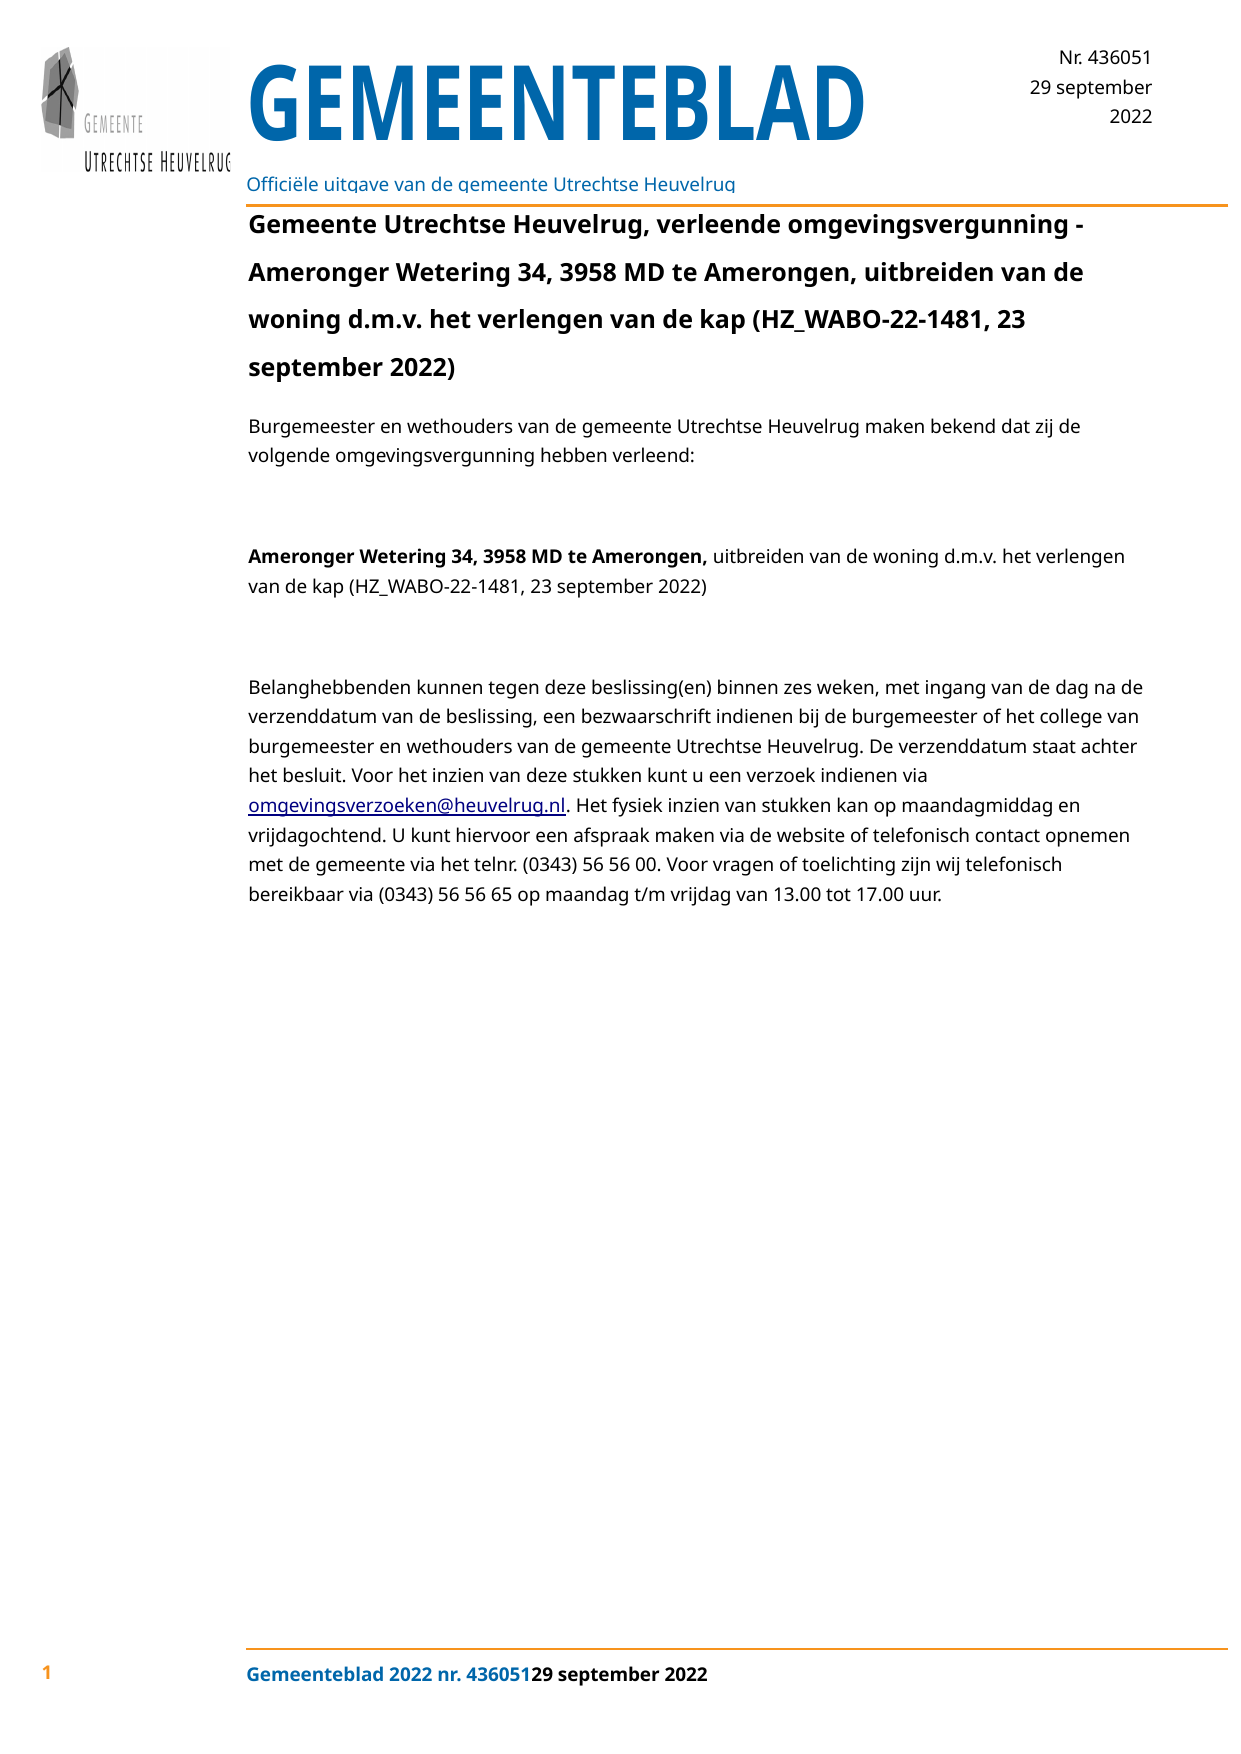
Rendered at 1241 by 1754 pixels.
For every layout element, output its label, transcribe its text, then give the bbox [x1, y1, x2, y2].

text Belanghebbenden kunnen tegen deze beslissing(en) binnen zes weken, met ingang van de dag na de verzenddatum van de beslissing, een bezwaarschrift indienen bij de burgemeester of het college van burgemeester en wethouders van de gemeente Utrechtse Heuvelrug. De verzenddatum staat achter het besluit. Voor het inzien van deze stukken kunt u een verzoek indienen via omgevingsverzoeken@heuvelrug.nl. Het fysiek inzien van stukken kan op maandagmiddag en vrijdagochtend. U kunt hiervoor een afspraak maken via de website of telefonisch contact opnemen met de gemeente via het telnr. (0343) 56 56 00. Voor vragen of toelichting zijn wij telefonisch bereikbaar via (0343) 56 56 65 op maandag t/m vrijdag van 13.00 tot 17.00 uur. [248, 674, 1152, 907]
picture [41, 47, 231, 172]
text Burgemeester en wethouders van de gemeente Utrechtse Heuvelrug maken bekend dat zij de volgende omgevingsvergunning hebben verleend: [248, 413, 1152, 468]
text Ameronger Wetering 34, 3958 MD te Amerongen, uitbreiden van de woning d.m.v. het verlengen van de kap (HZ_WABO-22-1481, 23 september 2022) [248, 543, 1152, 599]
text Gemeente Utrechtse Heuvelrug, verleende omgevingsvergunning - Ameronger Wetering 34, 3958 MD te Amerongen, uitbreiden van de woning d.m.v. het verlengen van de kap (HZ_WABO-22-1481, 23 september 2022) [248, 207, 1152, 384]
